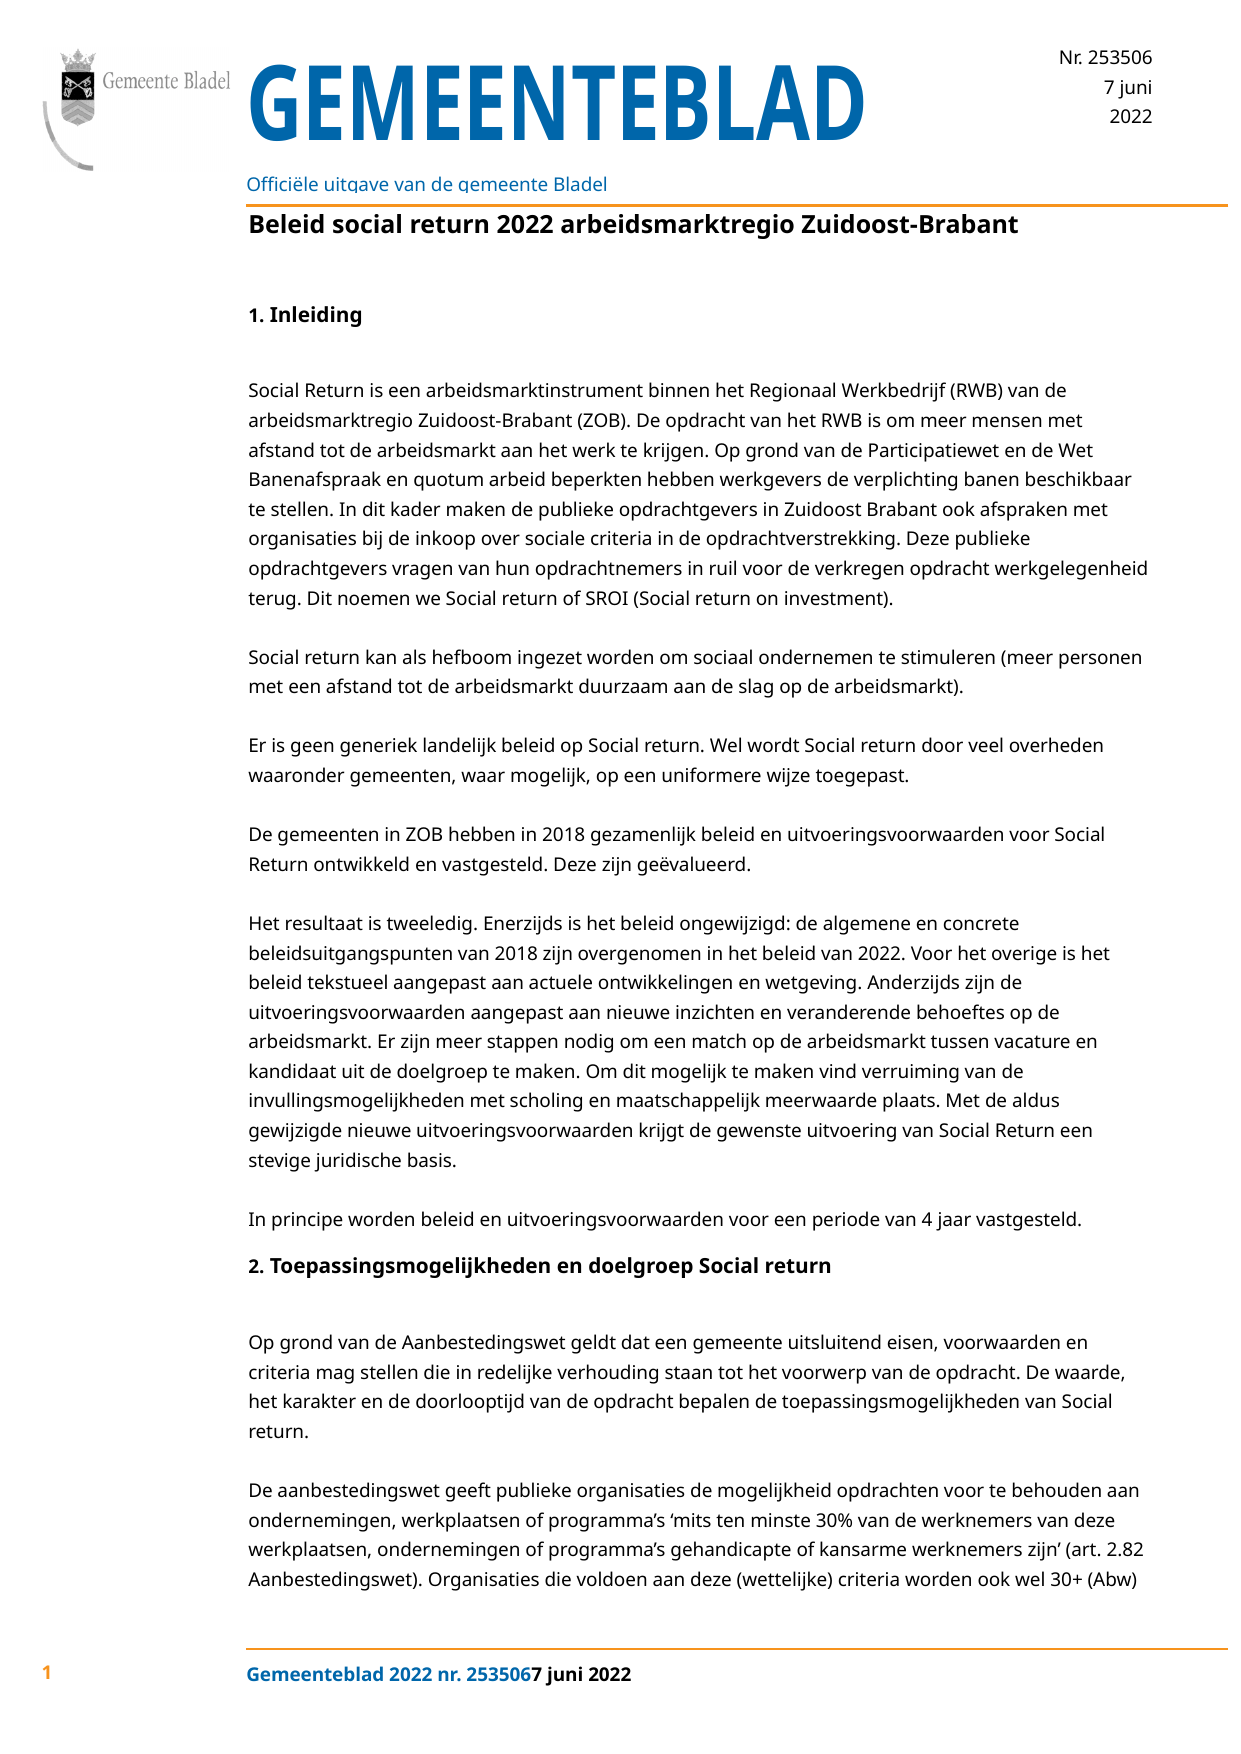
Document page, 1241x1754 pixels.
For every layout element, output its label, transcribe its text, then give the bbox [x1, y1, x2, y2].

text Social Return is een arbeidsmarktinstrument binnen het Regionaal Werkbedrijf (RWB) van de arbeidsmarktregio Zuidoost-Brabant (ZOB). De opdracht van het RWB is om meer mensen met afstand tot de arbeidsmarkt aan het werk te krijgen. Op grond van de Participatiewet en de Wet Banenafspraak en quotum arbeid beperkten hebben werkgevers de verplichting banen beschikbaar te stellen. In dit kader maken de publieke opdrachtgevers in Zuidoost Brabant ook afspraken met organisaties bij de inkoop over sociale criteria in de opdrachtverstrekking. Deze publieke opdrachtgevers vragen van hun opdrachtnemers in ruil voor de verkregen opdracht werkgelegenheid terug. Dit noemen we Social return of SROI (Social return on investment). [248, 378, 1152, 610]
text Het resultaat is tweeledig. Enerzijds is het beleid ongewijzigd: de algemene en concrete beleidsuitgangspunten van 2018 zijn overgenomen in het beleid van 2022. Voor het overige is het beleid tekstueel aangepast aan actuele ontwikkelingen en wetgeving. Anderzijds zijn de uitvoeringsvoorwaarden aangepast aan nieuwe inzichten en veranderende behoeftes op de arbeidsmarkt. Er zijn meer stappen nodig om een match op de arbeidsmarkt tussen vacature en kandidaat uit de doelgroep te maken. Om dit mogelijk te maken vind verruiming van de invullingsmogelijkheden met scholing en maatschappelijk meerwaarde plaats. Met de aldus gewijzigde nieuwe uitvoeringsvoorwaarden krijgt de gewenste uitvoering van Social Return een stevige juridische basis. [248, 910, 1152, 1172]
text De gemeenten in ZOB hebben in 2018 gezamenlijk beleid en uitvoeringsvoorwaarden voor Social Return ontwikkeld en vastgesteld. Deze zijn geëvalueerd. [248, 821, 1152, 877]
picture [41, 47, 231, 172]
text Er is geen generiek landelijk beleid op Social return. Wel wordt Social return door veel overheden waaronder gemeenten, waar mogelijk, op een uniformere wijze toegepast. [248, 733, 1152, 788]
text 1. Inleiding [248, 300, 1152, 328]
text De aanbestedingswet geeft publieke organisaties de mogelijkheid opdrachten voor te behouden aan ondernemingen, werkplaatsen of programma’s ‘mits ten minste 30% van de werknemers van deze werkplaatsen, ondernemingen of programma’s gehandicapte of kansarme werknemers zijn’ (art. 2.82 Aanbestedingswet). Organisaties die voldoen aan deze (wettelijke) criteria worden ook wel 30+ (Abw) [248, 1477, 1152, 1592]
text Op grond van de Aanbestedingswet geldt dat een gemeente uitsluitend eisen, voorwaarden en criteria mag stellen die in redelijke verhouding staan tot het voorwerp van de opdracht. De waarde, het karakter en de doorlooptijd van de opdracht bepalen de toepassingsmogelijkheden van Social return. [248, 1329, 1152, 1444]
text In principe worden beleid en uitvoeringsvoorwaarden voor een periode van 4 jaar vastgesteld. [248, 1206, 1152, 1232]
text Beleid social return 2022 arbeidsmarktregio Zuidoost-Brabant [248, 207, 1152, 241]
text 2. Toepassingsmogelijkheden en doelgroep Social return [248, 1252, 1152, 1280]
text Social return kan als hefboom ingezet worden om sociaal ondernemen te stimuleren (meer personen met een afstand tot de arbeidsmarkt duurzaam aan de slag op de arbeidsmarkt). [248, 644, 1152, 699]
